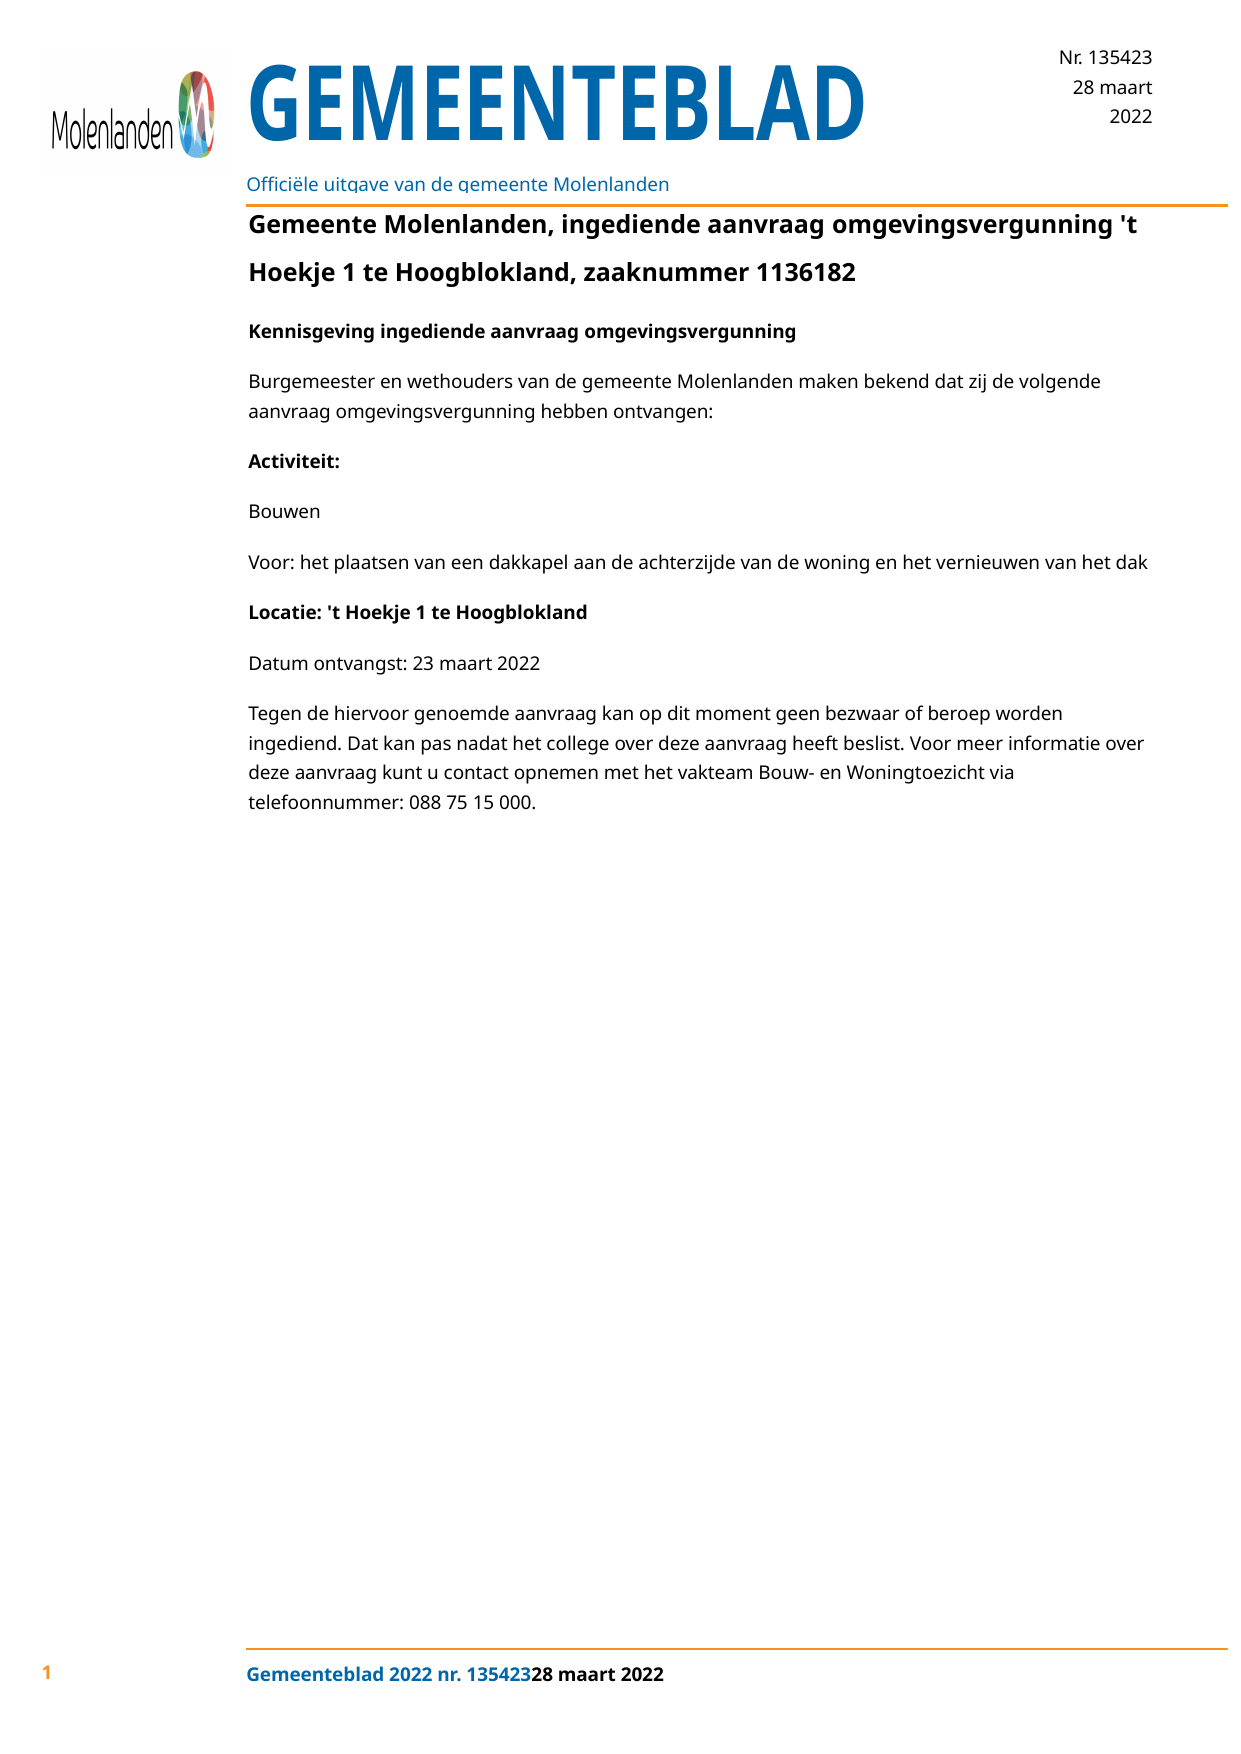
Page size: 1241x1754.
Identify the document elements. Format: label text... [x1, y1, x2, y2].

text Locatie: 't Hoekje 1 te Hoogblokland [248, 599, 1152, 625]
text Tegen de hiervoor genoemde aanvraag kan op dit moment geen bezwaar of beroep worden ingediend. Dat kan pas nadat het college over deze aanvraag heeft beslist. Voor meer informatie over deze aanvraag kunt u contact opnemen met het vakteam Bouw- en Woningtoezicht via telefoonnummer: 088 75 15 000. [248, 700, 1152, 815]
text Activiteit: [248, 448, 1152, 474]
text Gemeente Molenlanden, ingediende aanvraag omgevingsvergunning 't Hoekje 1 te Hoogblokland, zaaknummer 1136182 [248, 207, 1152, 288]
text Burgemeester en wethouders van de gemeente Molenlanden maken bekend dat zij de volgende aanvraag omgevingsvergunning hebben ontvangen: [248, 368, 1152, 424]
text Kennisgeving ingediende aanvraag omgevingsvergunning [248, 318, 1152, 344]
text Bouwen [248, 499, 1152, 524]
picture [41, 47, 231, 172]
text Voor: het plaatsen van een dakkapel aan de achterzijde van de woning en het vernieuwen van het dak [248, 549, 1152, 575]
text Datum ontvangst: 23 maart 2022 [248, 650, 1152, 676]
